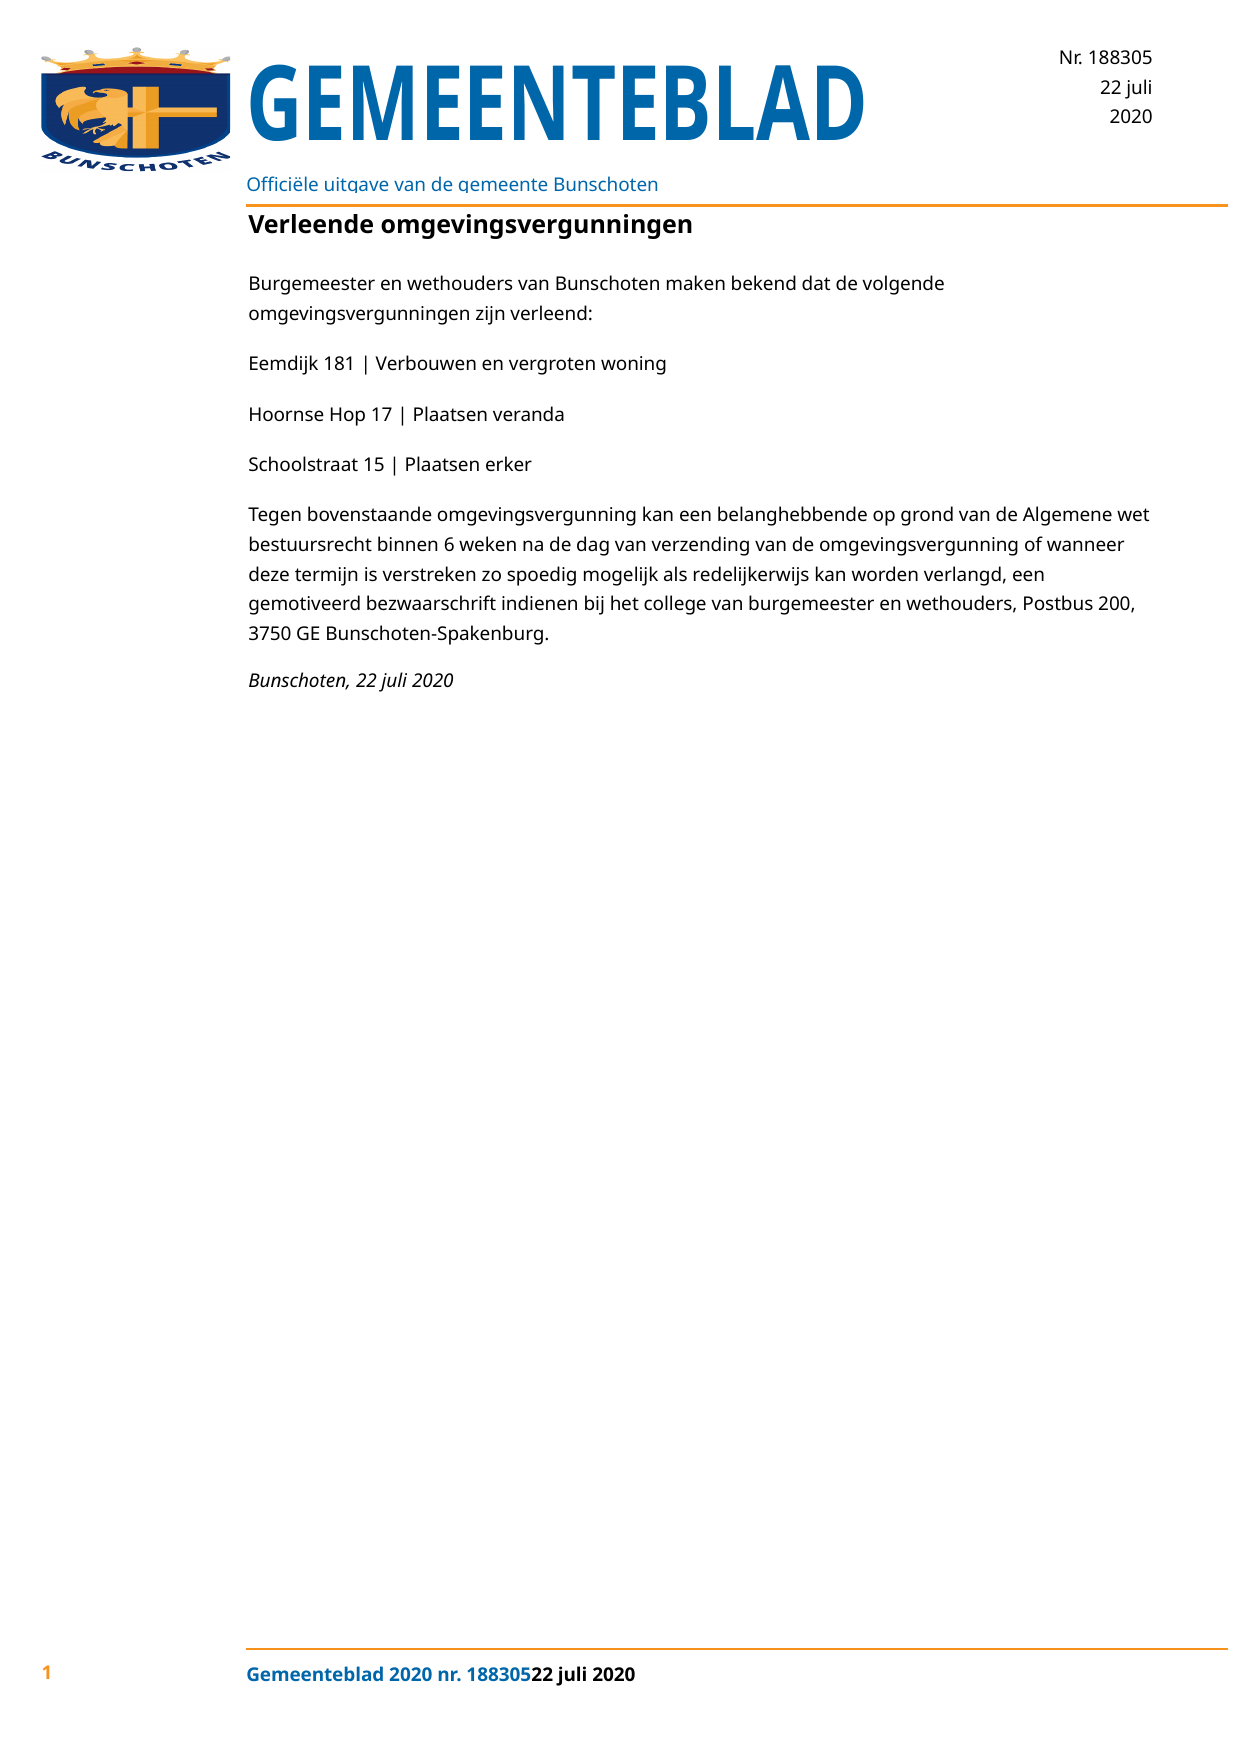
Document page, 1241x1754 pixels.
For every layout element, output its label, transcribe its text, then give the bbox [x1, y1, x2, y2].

text Schoolstraat 15 | Plaatsen erker [248, 451, 1152, 477]
text Bunschoten, 22 juli 2020 [248, 668, 1152, 693]
text Eemdijk 181 | Verbouwen en vergroten woning [248, 350, 1152, 376]
text Verleende omgevingsvergunningen [248, 207, 1152, 241]
picture [41, 47, 231, 172]
text Burgemeester en wethouders van Bunschoten maken bekend dat de volgende omgevingsvergunningen zijn verleend: [248, 270, 1152, 326]
text Tegen bovenstaande omgevingsvergunning kan een belanghebbende op grond van de Algemene wet bestuursrecht binnen 6 weken na de dag van verzending van de omgevingsvergunning of wanneer deze termijn is verstreken zo spoedig mogelijk als redelijkerwijs kan worden verlangd, een gemotiveerd bezwaarschrift indienen bij het college van burgemeester en wethouders, Postbus 200, 3750 GE Bunschoten-Spakenburg. [248, 502, 1152, 646]
text Hoornse Hop 17 | Plaatsen veranda [248, 401, 1152, 426]
